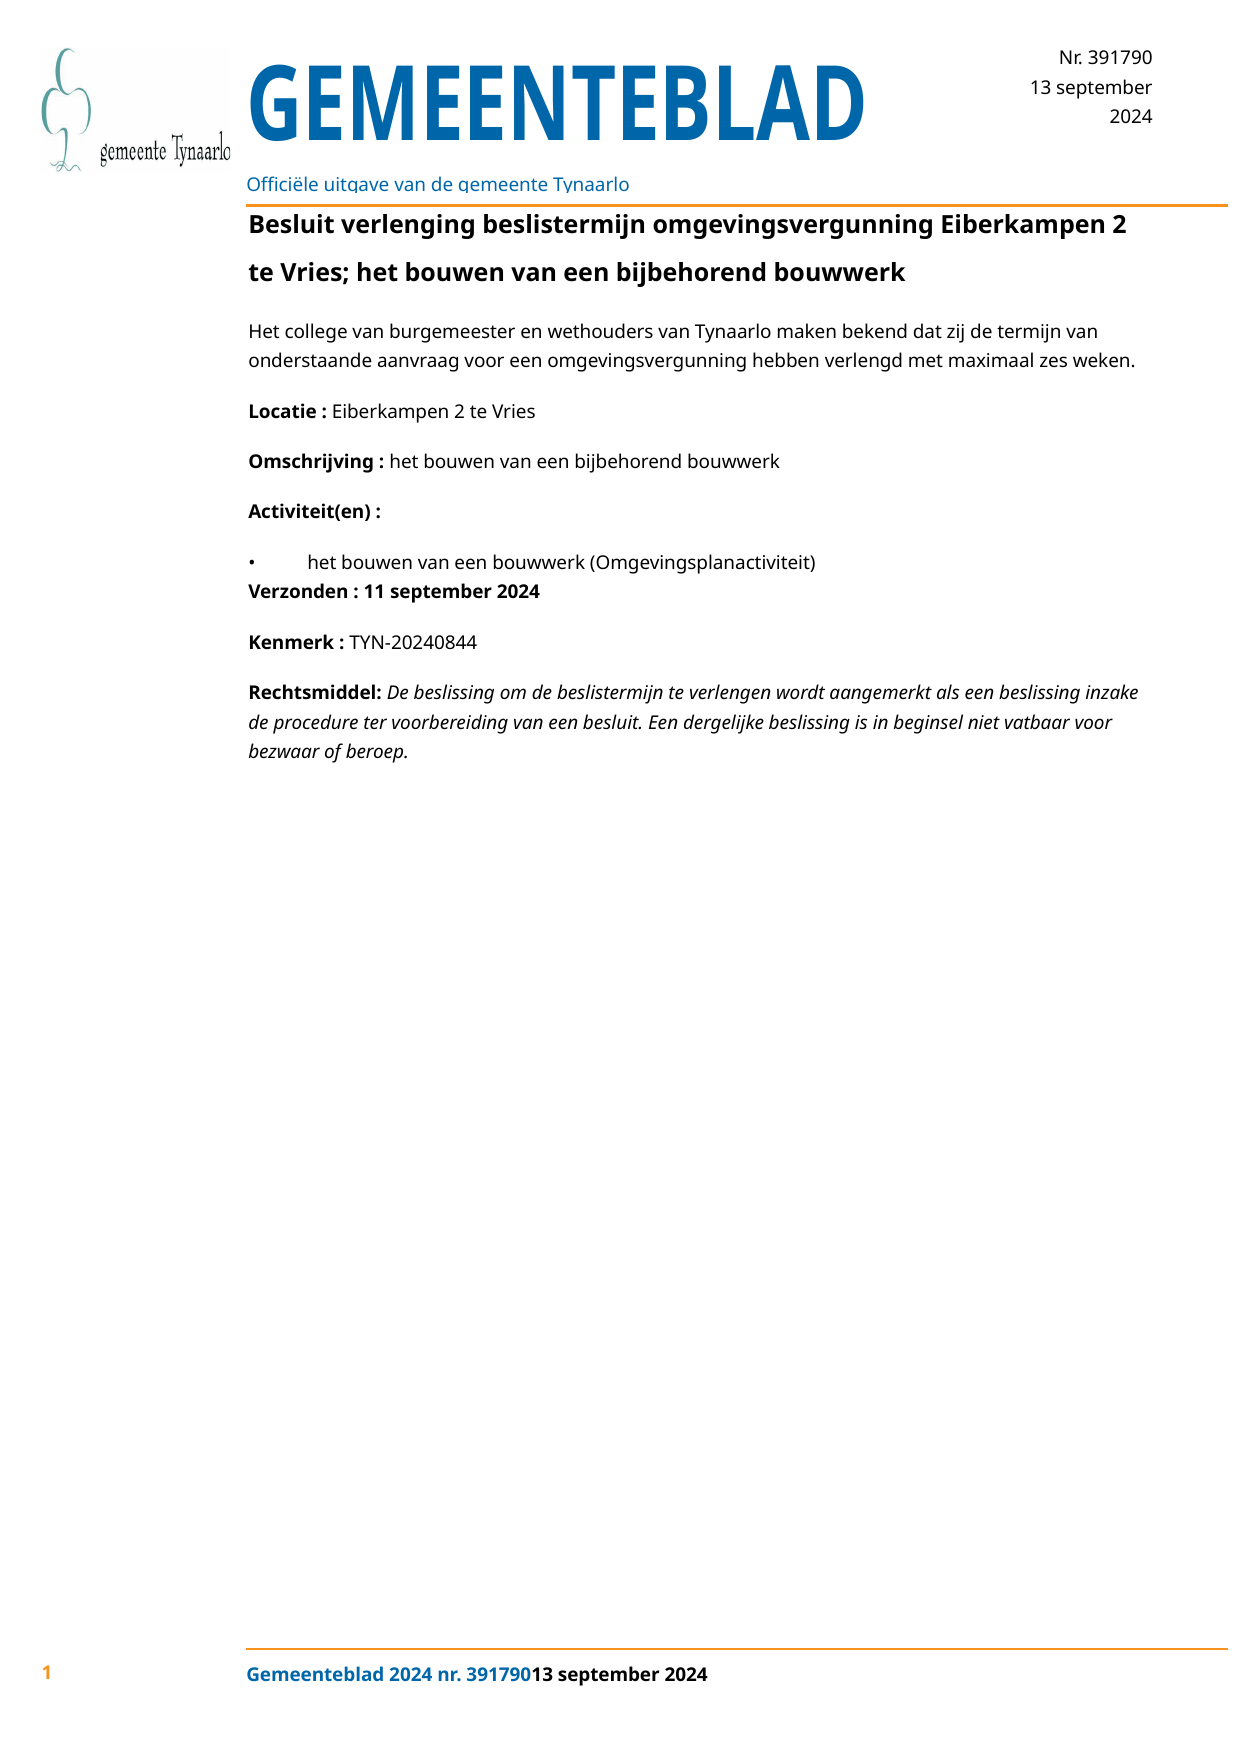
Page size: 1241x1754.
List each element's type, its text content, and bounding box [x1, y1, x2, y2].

text Activiteit(en) : [248, 499, 1152, 524]
picture [41, 47, 231, 172]
list het bouwen van een bouwwerk (Omgevingsplanactiviteit) [248, 549, 1152, 575]
text Het college van burgemeester en wethouders van Tynaarlo maken bekend dat zij de termijn van onderstaande aanvraag voor een omgevingsvergunning hebben verlengd met maximaal zes weken. [248, 318, 1152, 373]
text Rechtsmiddel: De beslissing om de beslistermijn te verlengen wordt aangemerkt als een beslissing inzake de procedure ter voorbereiding van een besluit. Een dergelijke beslissing is in beginsel niet vatbaar voor bezwaar of beroep. [248, 679, 1152, 764]
text Besluit verlenging beslistermijn omgevingsvergunning Eiberkampen 2 te Vries; het bouwen van een bijbehorend bouwwerk [248, 207, 1152, 288]
text Kenmerk : TYN-20240844 [248, 629, 1152, 655]
text Verzonden : 11 september 2024 [248, 579, 1152, 604]
text Omschrijving : het bouwen van een bijbehorend bouwwerk [248, 448, 1152, 474]
text Locatie : Eiberkampen 2 te Vries [248, 398, 1152, 424]
